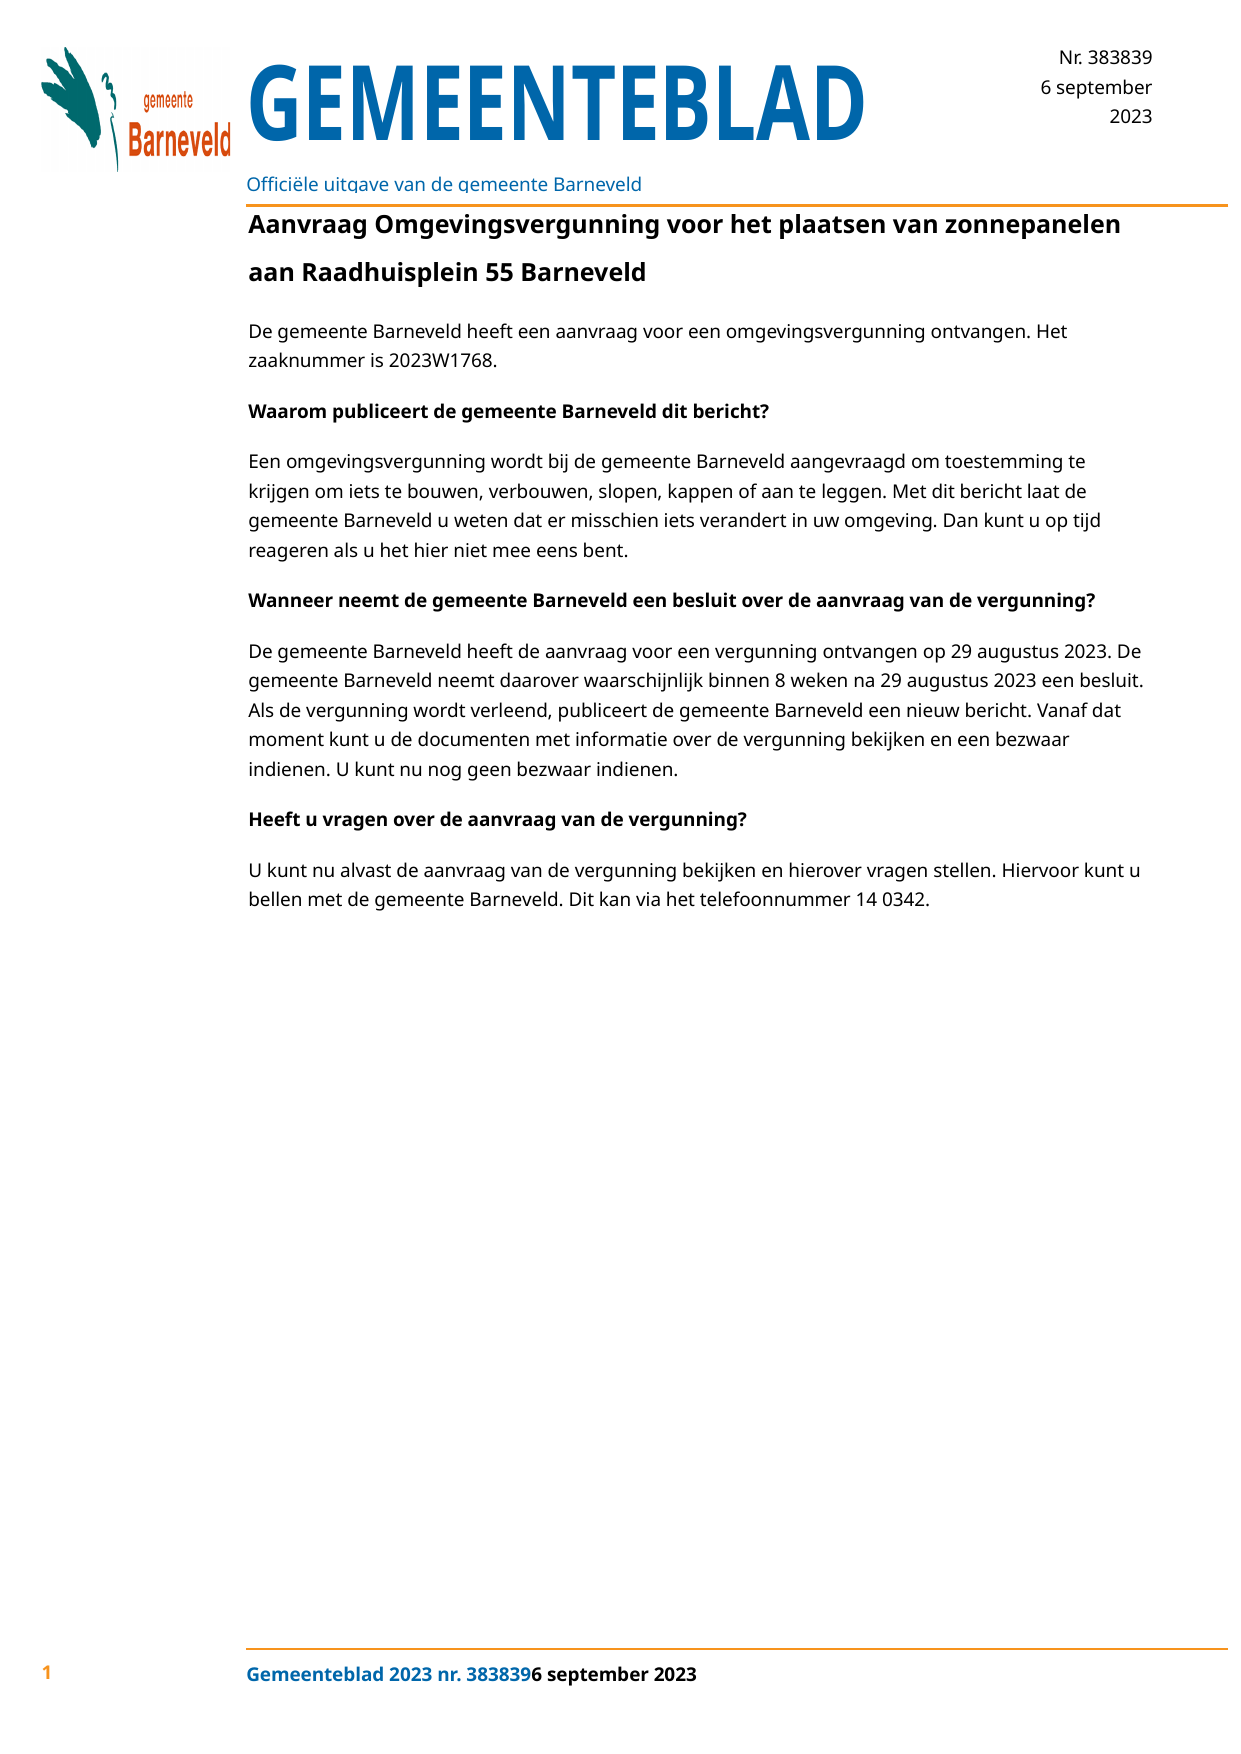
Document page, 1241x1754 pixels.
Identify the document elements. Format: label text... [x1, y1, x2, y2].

text Heeft u vragen over de aanvraag van de vergunning? [248, 807, 1152, 832]
picture [41, 47, 231, 172]
text Aanvraag Omgevingsvergunning voor het plaatsen van zonnepanelen aan Raadhuisplein 55 Barneveld [248, 207, 1152, 288]
text U kunt nu alvast de aanvraag van de vergunning bekijken en hierover vragen stellen. Hiervoor kunt u bellen met de gemeente Barneveld. Dit kan via het telefoonnummer 14 0342. [248, 857, 1152, 912]
text Waarom publiceert de gemeente Barneveld dit bericht? [248, 398, 1152, 424]
text De gemeente Barneveld heeft een aanvraag voor een omgevingsvergunning ontvangen. Het zaaknummer is 2023W1768. [248, 318, 1152, 373]
text Een omgevingsvergunning wordt bij de gemeente Barneveld aangevraagd om toestemming te krijgen om iets te bouwen, verbouwen, slopen, kappen of aan te leggen. Met dit bericht laat de gemeente Barneveld u weten dat er misschien iets verandert in uw omgeving. Dan kunt u op tijd reageren als u het hier niet mee eens bent. [248, 448, 1152, 563]
text De gemeente Barneveld heeft de aanvraag voor een vergunning ontvangen op 29 augustus 2023. De gemeente Barneveld neemt daarover waarschijnlijk binnen 8 weken na 29 augustus 2023 een besluit. Als de vergunning wordt verleend, publiceert de gemeente Barneveld een nieuw bericht. Vanaf dat moment kunt u de documenten met informatie over de vergunning bekijken en een bezwaar indienen. U kunt nu nog geen bezwaar indienen. [248, 638, 1152, 782]
text Wanneer neemt de gemeente Barneveld een besluit over de aanvraag van de vergunning? [248, 587, 1152, 613]
